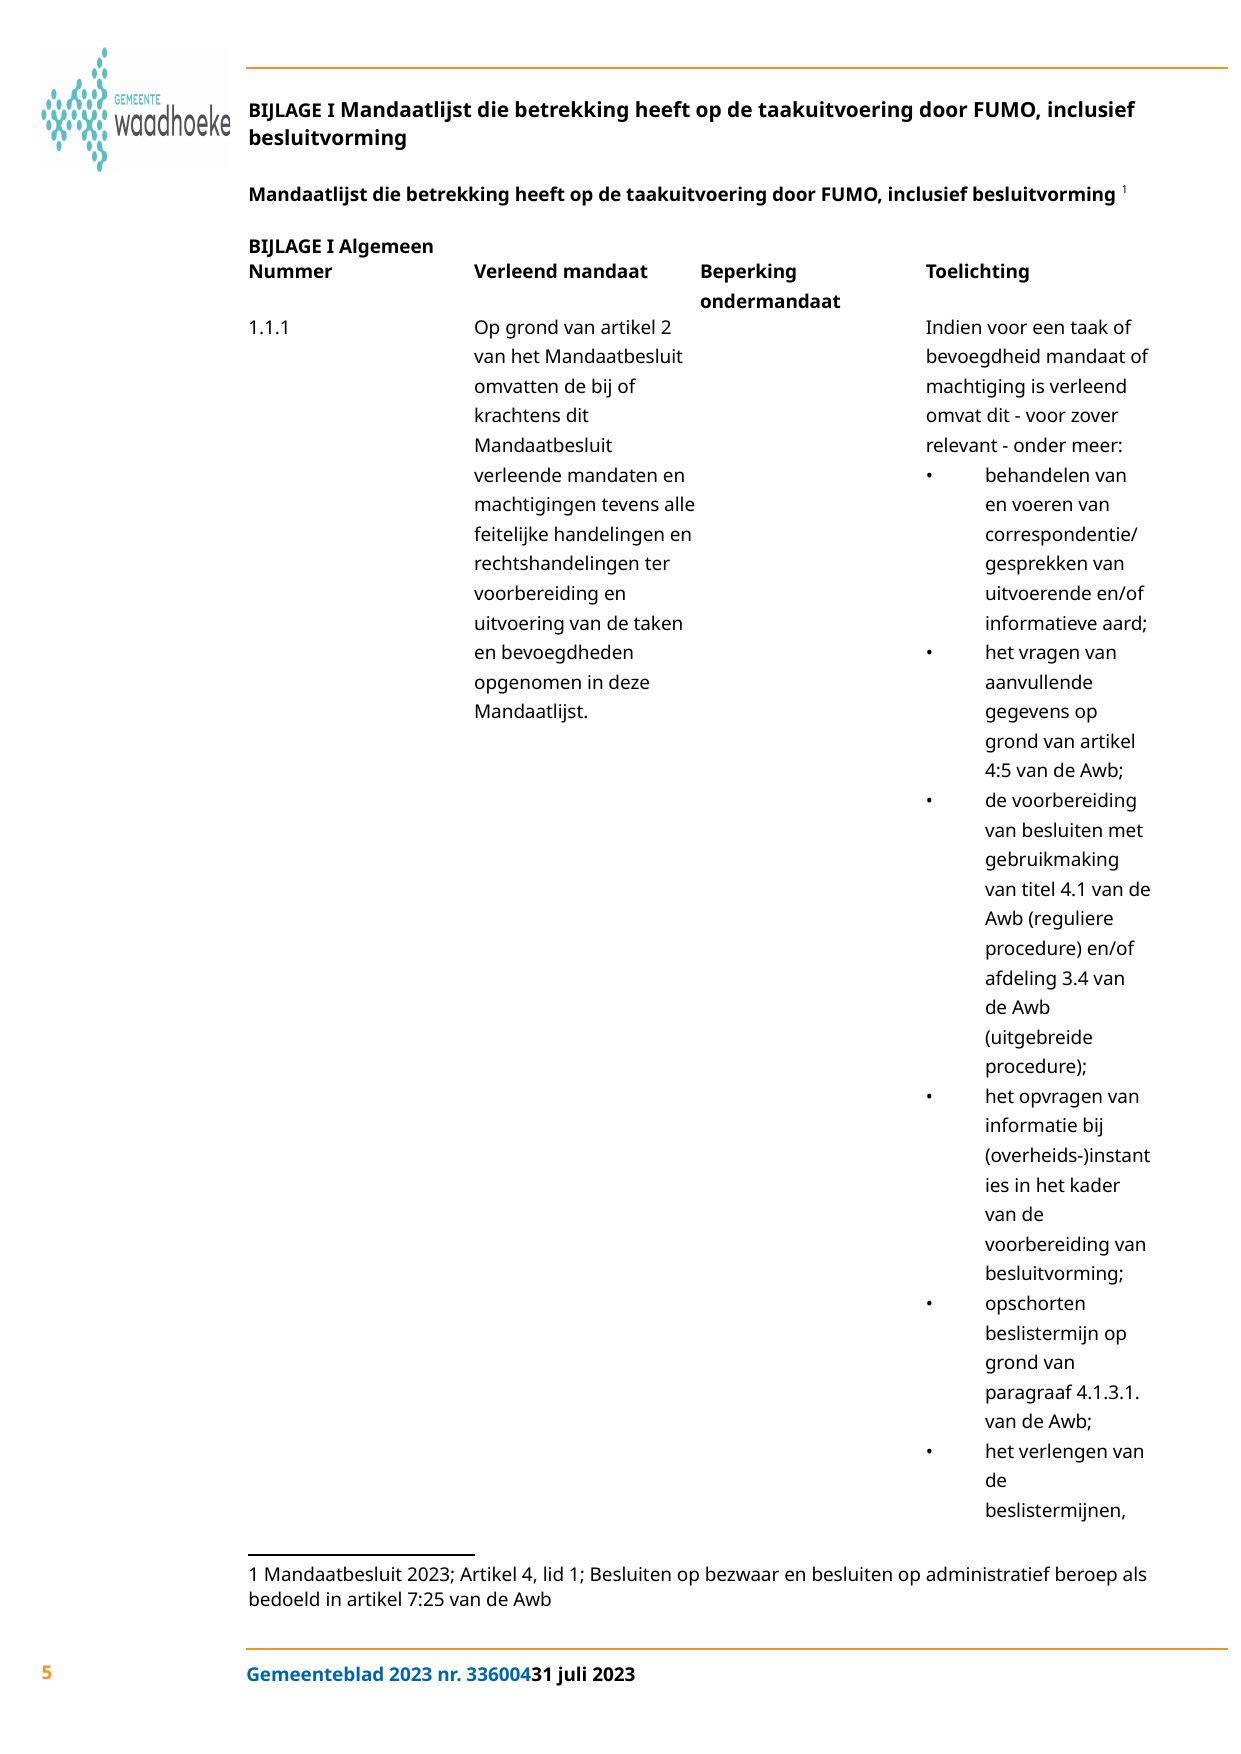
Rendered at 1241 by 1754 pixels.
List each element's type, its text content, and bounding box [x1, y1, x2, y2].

table_cell BIJLAGE I Algemeen [248, 233, 1152, 259]
table_cell [248, 207, 1152, 233]
table_cell Verleend mandaat [474, 259, 700, 314]
picture [41, 47, 231, 172]
table_cell Nummer [248, 259, 474, 314]
text BIJLAGE I Mandaatlijst die betrekking heeft op de taakuitvoering door FUMO, inclusief besluitvorming [248, 95, 1152, 152]
table_cell 1.1.1 [248, 314, 474, 1523]
table_cell Op grond van artikel 2 van het Mandaatbesluit omvatten de bij of krachtens dit Mandaatbesluit verleende mandaten en machtigingen tevens alle feitelijke handelingen en rechtshandelingen ter voorbereiding en uitvoering van de taken en bevoegdheden opgenomen in deze Mandaatlijst. [474, 314, 700, 1523]
table_cell Indien voor een taak of bevoegdheid mandaat of machtiging is verleend omvat dit - voor zover relevant - onder meer: behandelen van en voeren van correspondentie/ gesprekken van uitvoerende en/of informatieve aard; het vragen van aanvullende gegevens op grond van artikel 4:5 van de Awb; de voorbereiding van besluiten met gebruikmaking van titel 4.1 van de Awb (reguliere procedure) en/of afdeling 3.4 van de Awb (uitgebreide procedure); het opvragen van informatie bij (overheids-)instanties in het kader van de voorbereiding van besluitvorming; opschorten beslistermijn op grond van paragraaf 4.1.3.1. van de Awb; het verlengen van de beslistermijnen, [926, 314, 1152, 1523]
table_cell [700, 314, 926, 1523]
table_header Mandaatlijst die betrekking heeft op de taakuitvoering door FUMO, inclusief besluitvorming [248, 181, 1152, 207]
table_cell Beperking ondermandaat [700, 259, 926, 314]
table_cell Toelichting [926, 259, 1152, 314]
